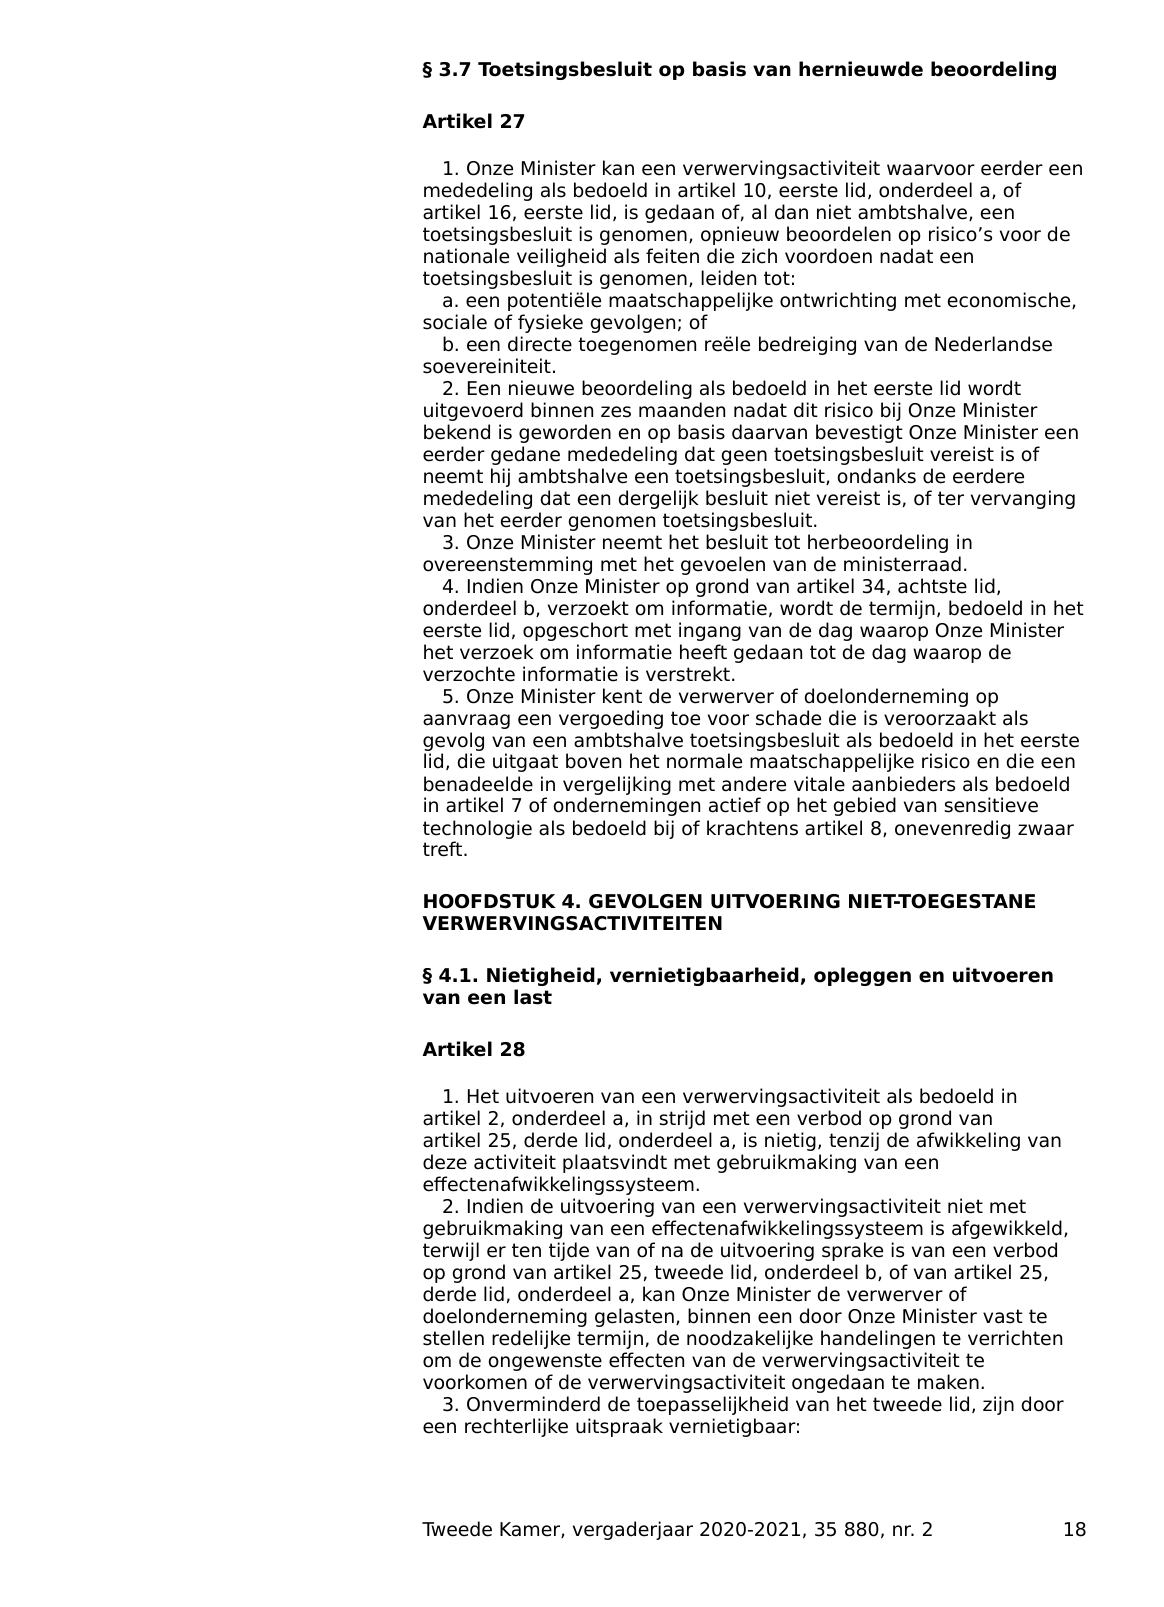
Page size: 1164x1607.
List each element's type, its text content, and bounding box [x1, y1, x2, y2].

subtitle Artikel 28 [422, 1039, 1087, 1061]
text 3. Onze Minister neemt het besluit tot herbeoordeling in overeenstemming met het gevoelen van de ministerraad. [422, 532, 1087, 576]
subtitle § 4.1. Nietigheid, vernietigbaarheid, opleggen en uitvoeren van een last [422, 965, 1087, 1009]
text 5. Onze Minister kent de verwerver of doelonderneming op aanvraag een vergoeding toe voor schade die is veroorzaakt als gevolg van een ambtshalve toetsingsbesluit als bedoeld in het eerste lid, die uitgaat boven het normale maatschappelijke risico en die een benadeelde in vergelijking met andere vitale aanbieders als bedoeld in artikel 7 of ondernemingen actief op het gebied van sensitieve technologie als bedoeld bij of krachtens artikel 8, onevenredig zwaar treft. [422, 686, 1087, 861]
text 2. Een nieuwe beoordeling als bedoeld in het eerste lid wordt uitgevoerd binnen zes maanden nadat dit risico bij Onze Minister bekend is geworden en op basis daarvan bevestigt Onze Minister een eerder gedane mededeling dat geen toetsingsbesluit vereist is of neemt hij ambtshalve een toetsingsbesluit, ondanks de eerdere mededeling dat een dergelijk besluit niet vereist is, of ter vervanging van het eerder genomen toetsingsbesluit. [422, 378, 1087, 532]
text b. een directe toegenomen reële bedreiging van de Nederlandse soevereiniteit. [422, 334, 1087, 378]
text 4. Indien Onze Minister op grond van artikel 34, achtste lid, onderdeel b, verzoekt om informatie, wordt de termijn, bedoeld in het eerste lid, opgeschort met ingang van de dag waarop Onze Minister het verzoek om informatie heeft gedaan tot de dag waarop de verzochte informatie is verstrekt. [422, 576, 1087, 686]
text 2. Indien de uitvoering van een verwervingsactiviteit niet met gebruikmaking van een effectenafwikkelingssysteem is afgewikkeld, terwijl er ten tijde van of na de uitvoering sprake is van een verbod op grond van artikel 25, tweede lid, onderdeel b, of van artikel 25, derde lid, onderdeel a, kan Onze Minister de verwerver of doelonderneming gelasten, binnen een door Onze Minister vast te stellen redelijke termijn, de noodzakelijke handelingen te verrichten om de ongewenste effecten van de verwervingsactiviteit te voorkomen of de verwervingsactiviteit ongedaan te maken. [422, 1196, 1087, 1394]
text 3. Onverminderd de toepasselijkheid van het tweede lid, zijn door een rechterlijke uitspraak vernietigbaar: [422, 1394, 1087, 1438]
text a. een potentiële maatschappelijke ontwrichting met economische, sociale of fysieke gevolgen; of [422, 290, 1087, 334]
subtitle HOOFDSTUK 4. GEVOLGEN UITVOERING NIET-TOEGESTANE VERWERVINGSACTIVITEITEN [422, 891, 1087, 935]
text 1. Onze Minister kan een verwervingsactiviteit waarvoor eerder een mededeling als bedoeld in artikel 10, eerste lid, onderdeel a, of artikel 16, eerste lid, is gedaan of, al dan niet ambtshalve, een toetsingsbesluit is genomen, opnieuw beoordelen op risico’s voor de nationale veiligheid als feiten die zich voordoen nadat een toetsingsbesluit is genomen, leiden tot: [422, 158, 1087, 290]
subtitle § 3.7 Toetsingsbesluit op basis van hernieuwde beoordeling [422, 59, 1087, 81]
subtitle Artikel 27 [422, 111, 1087, 133]
text 1. Het uitvoeren van een verwervingsactiviteit als bedoeld in artikel 2, onderdeel a, in strijd met een verbod op grond van artikel 25, derde lid, onderdeel a, is nietig, tenzij de afwikkeling van deze activiteit plaatsvindt met gebruikmaking van een effectenafwikkelingssysteem. [422, 1086, 1087, 1196]
